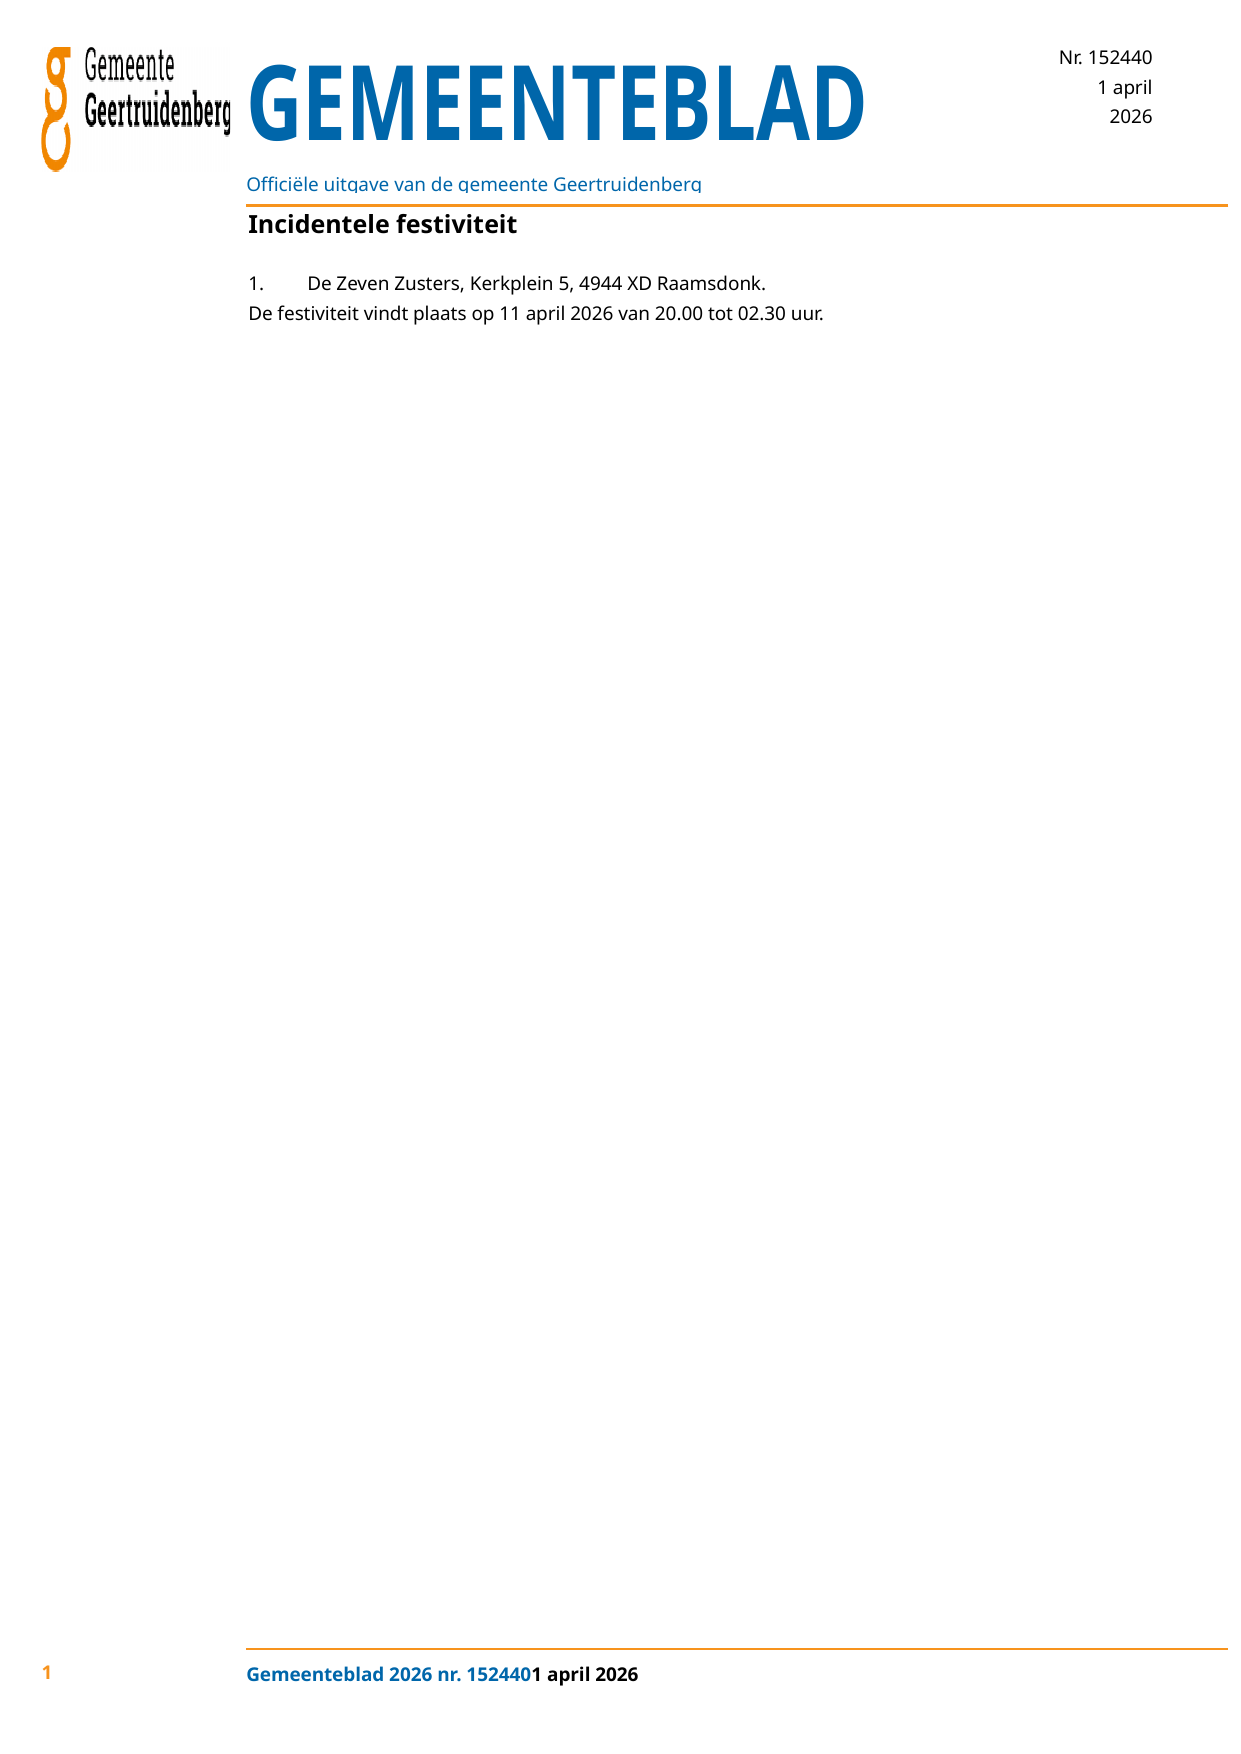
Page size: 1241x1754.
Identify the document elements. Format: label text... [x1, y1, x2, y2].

picture [41, 47, 231, 172]
text Incidentele festiviteit [248, 207, 1152, 241]
text De festiviteit vindt plaats op 11 april 2026 van 20.00 tot 02.30 uur. [248, 300, 1152, 326]
list De Zeven Zusters, Kerkplein 5, 4944 XD Raamsdonk. [248, 270, 1152, 296]
